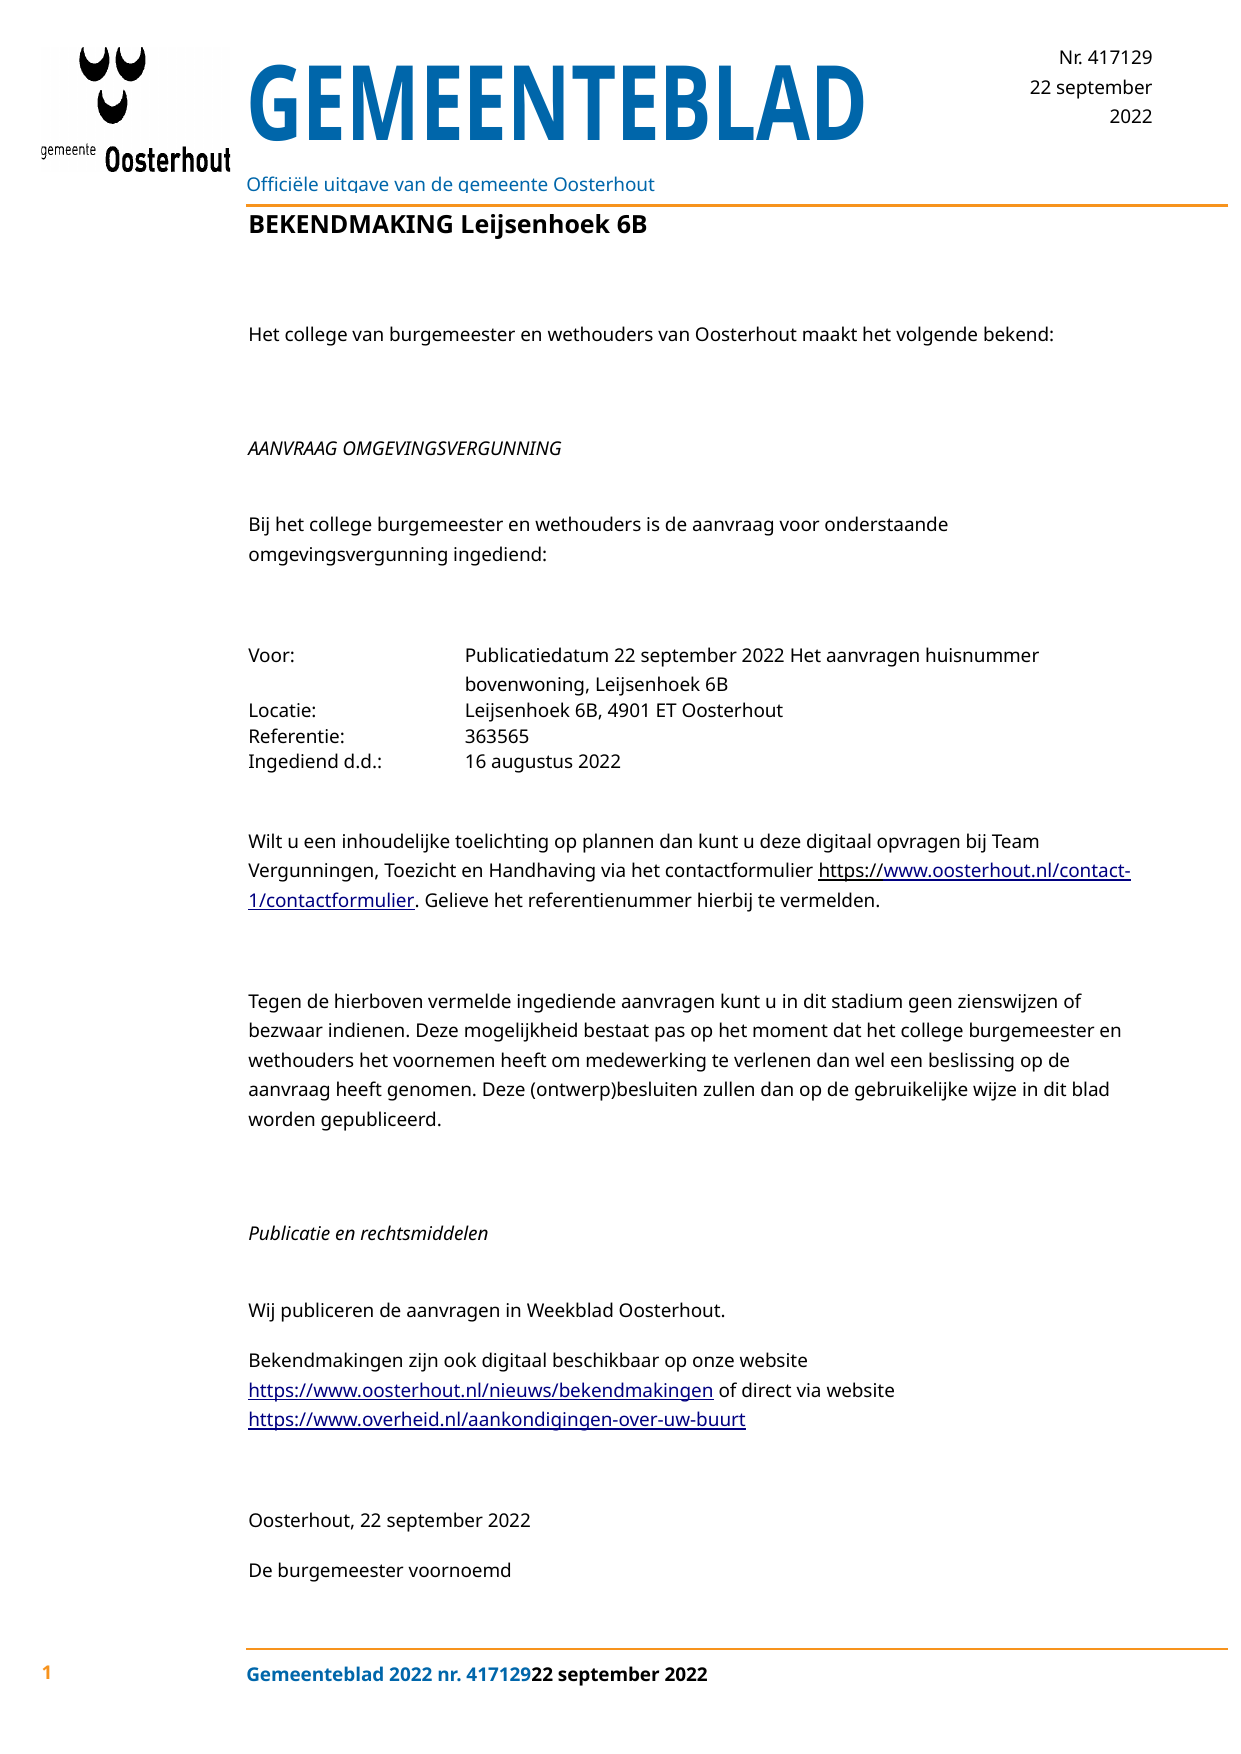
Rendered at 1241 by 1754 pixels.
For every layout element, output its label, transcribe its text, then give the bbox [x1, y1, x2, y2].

text Het college van burgemeester en wethouders van Oosterhout maakt het volgende bekend: [248, 321, 1152, 346]
text Wij publiceren de aanvragen in Weekblad Oosterhout. [248, 1297, 1152, 1322]
text BEKENDMAKING Leijsenhoek 6B [248, 207, 1152, 241]
table_cell Ingediend d.d.: [248, 749, 464, 774]
text Oosterhout, 22 september 2022 [248, 1507, 1152, 1533]
text De burgemeester voornoemd [248, 1558, 1152, 1583]
table_cell 16 augustus 2022 [465, 749, 1152, 774]
table_cell 363565 [465, 723, 1152, 748]
text Publicatie en rechtsmiddelen [248, 1221, 1152, 1246]
table_cell Leijsenhoek 6B, 4901 ET Oosterhout [465, 697, 1152, 723]
text Tegen de hierboven vermelde ingediende aanvragen kunt u in dit stadium geen zienswijzen of bezwaar indienen. Deze mogelijkheid bestaat pas op het moment dat het college burgemeester en wethouders het voornemen heeft om medewerking te verlenen dan wel een beslissing op de aanvraag heeft genomen. Deze (ontwerp)besluiten zullen dan op de gebruikelijke wijze in dit blad worden gepubliceerd. [248, 988, 1152, 1132]
text AANVRAAG OMGEVINGSVERGUNNING [248, 435, 1152, 461]
table_header Voor: [248, 642, 464, 697]
table_header Publicatiedatum 22 september 2022 Het aanvragen huisnummer bovenwoning, Leijsenhoek 6B [465, 642, 1152, 697]
text Bij het college burgemeester en wethouders is de aanvraag voor onderstaande omgevingsvergunning ingediend: [248, 511, 1152, 567]
text Bekendmakingen zijn ook digitaal beschikbaar op onze website https://www.oosterhout.nl/nieuws/bekendmakingen of direct via website https://www.overheid.nl/aankondigingen-over-uw-buurt [248, 1347, 1152, 1432]
table_cell Referentie: [248, 723, 464, 748]
table_cell Locatie: [248, 697, 464, 723]
text Wilt u een inhoudelijke toelichting op plannen dan kunt u deze digitaal opvragen bij Team Vergunningen, Toezicht en Handhaving via het contactformulier https://www.oosterhout.nl/contact-1/contactformulier. Gelieve het referentienummer hierbij te vermelden. [248, 828, 1152, 913]
picture [41, 47, 231, 172]
